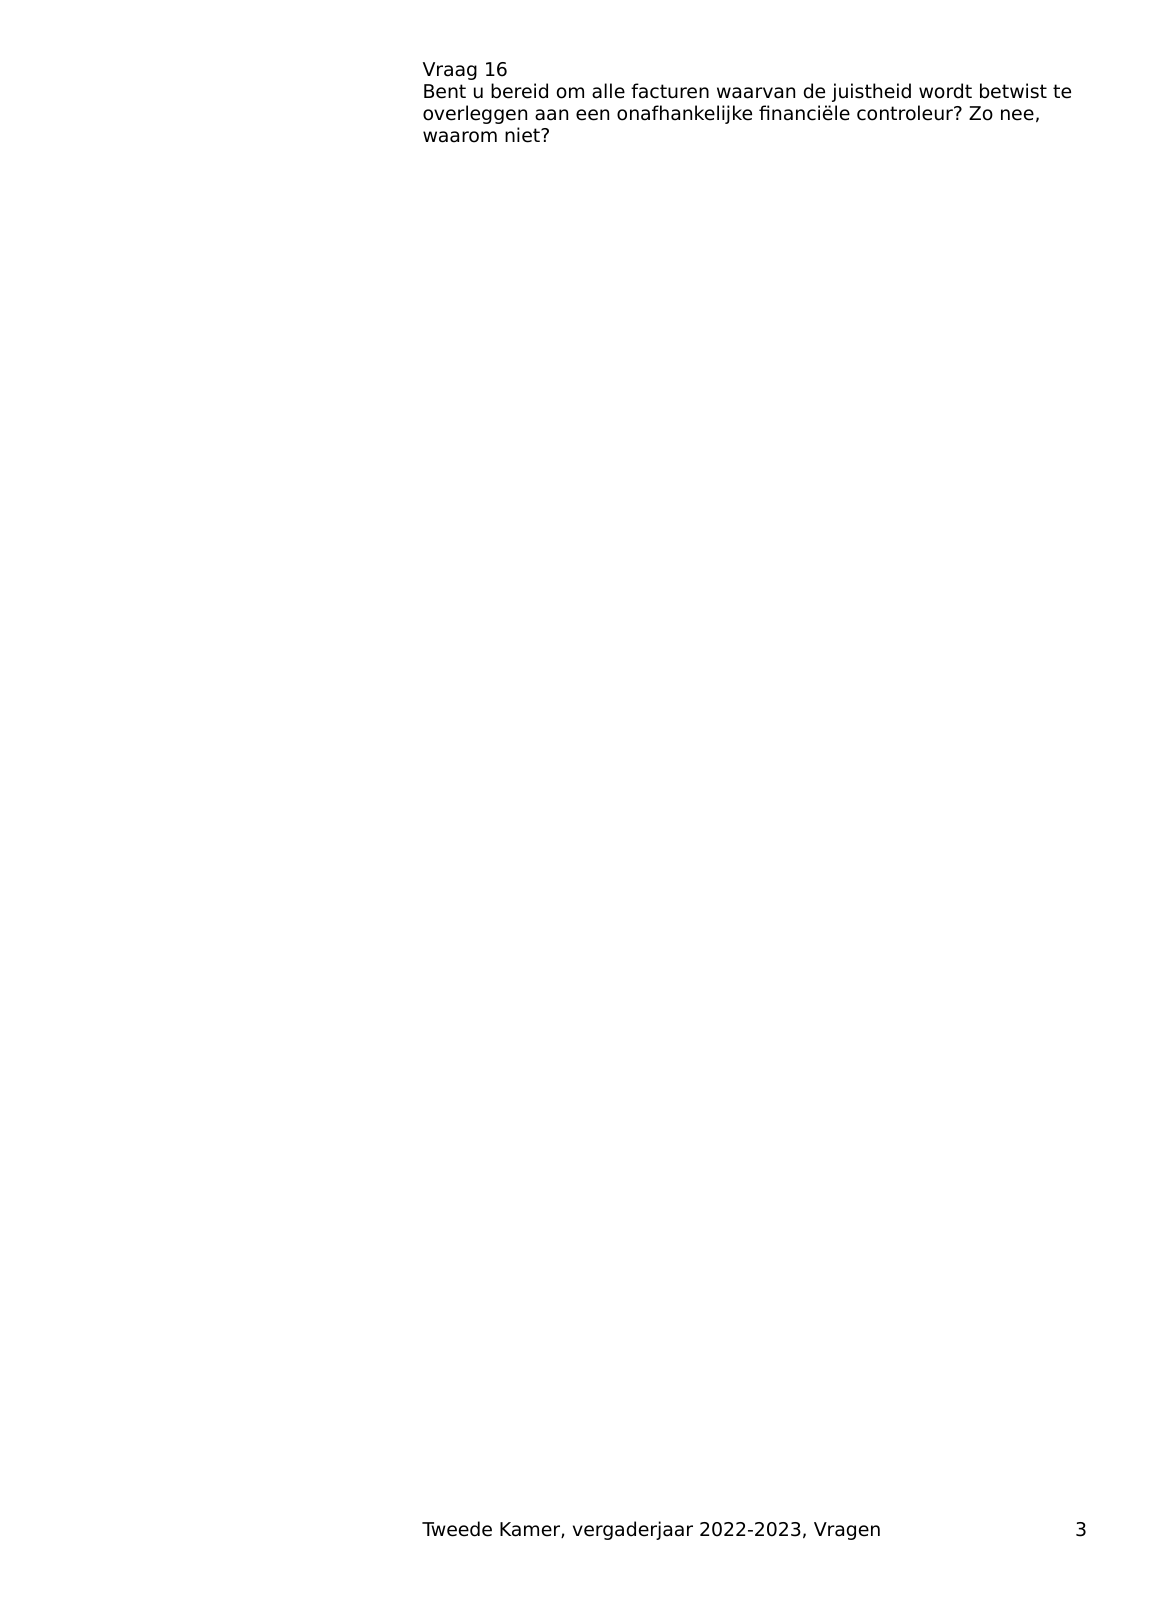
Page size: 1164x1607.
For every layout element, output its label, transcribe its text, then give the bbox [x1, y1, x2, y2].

text Vraag 16 [422, 59, 1087, 81]
text Bent u bereid om alle facturen waarvan de juistheid wordt betwist te overleggen aan een onafhankelijke financiële controleur? Zo nee, waarom niet? [422, 81, 1087, 147]
